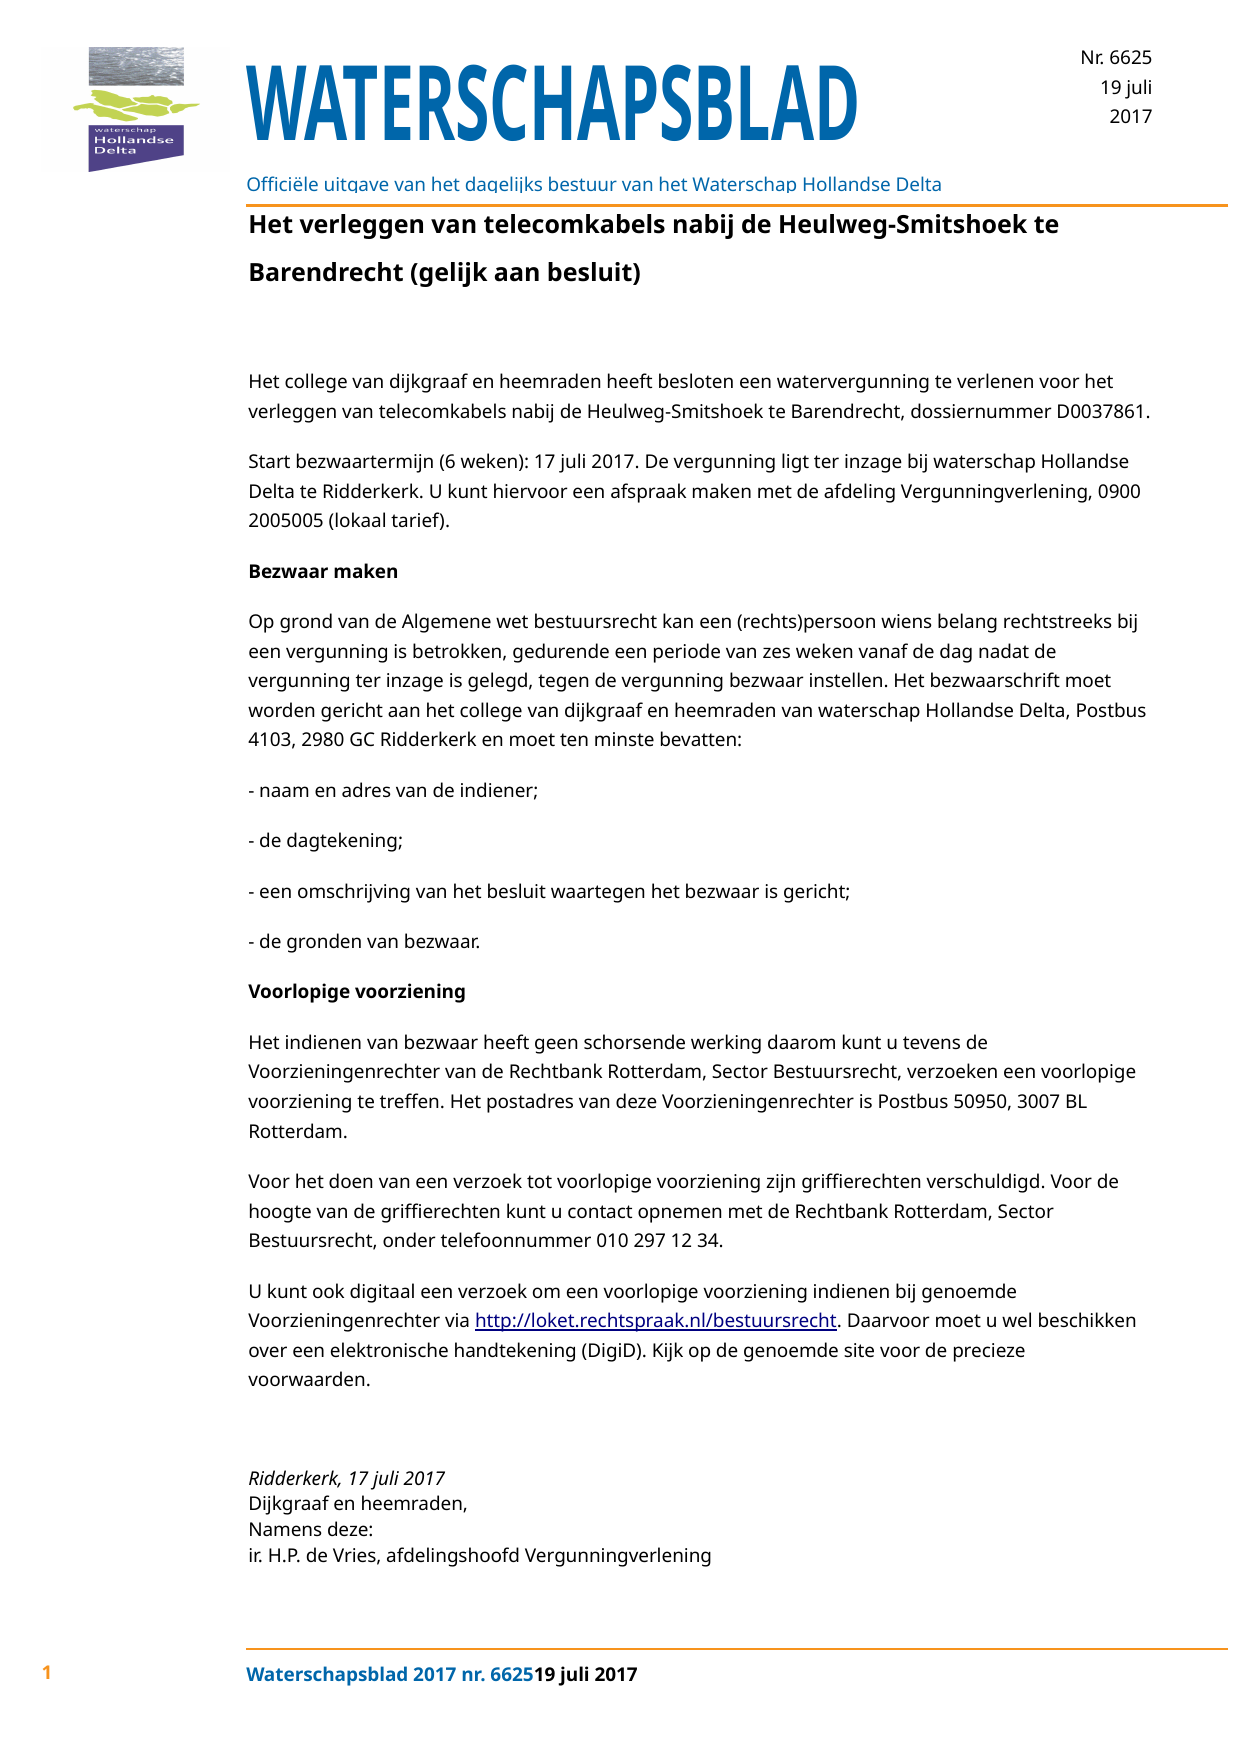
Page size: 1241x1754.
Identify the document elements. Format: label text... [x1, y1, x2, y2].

text - de dagtekening; [248, 827, 1152, 853]
text - naam en adres van de indiener; [248, 777, 1152, 803]
text Start bezwaartermijn (6 weken): 17 juli 2017. De vergunning ligt ter inzage bij waterschap Hollandse Delta te Ridderkerk. U kunt hiervoor een afspraak maken met de afdeling Vergunningverlening, 0900 2005005 (lokaal tarief). [248, 448, 1152, 533]
text Het verleggen van telecomkabels nabij de Heulweg-Smitshoek te Barendrecht (gelijk aan besluit) [248, 207, 1152, 288]
text Voorlopige voorziening [248, 979, 1152, 1004]
text Het college van dijkgraaf en heemraden heeft besloten een watervergunning te verlenen voor het verleggen van telecomkabels nabij de Heulweg-Smitshoek te Barendrecht, dossiernummer D0037861. [248, 368, 1152, 424]
text Bezwaar maken [248, 558, 1152, 584]
text Op grond van de Algemene wet bestuursrecht kan een (rechts)persoon wiens belang rechtstreeks bij een vergunning is betrokken, gedurende een periode van zes weken vanaf de dag nadat de vergunning ter inzage is gelegd, tegen de vergunning bezwaar instellen. Het bezwaarschrift moet worden gericht aan het college van dijkgraaf en heemraden van waterschap Hollandse Delta, Postbus 4103, 2980 GC Ridderkerk en moet ten minste bevatten: [248, 608, 1152, 752]
text - een omschrijving van het besluit waartegen het bezwaar is gericht; [248, 878, 1152, 904]
text U kunt ook digitaal een verzoek om een voorlopige voorziening indienen bij genoemde Voorzieningenrechter via http://loket.rechtspraak.nl/bestuursrecht. Daarvoor moet u wel beschikken over een elektronische handtekening (DigiD). Kijk op de genoemde site voor de precieze voorwaarden. [248, 1278, 1152, 1392]
text - de gronden van bezwaar. [248, 928, 1152, 954]
text ir. H.P. de Vries, afdelingshoofd Vergunningverlening [248, 1542, 1152, 1568]
text Voor het doen van een verzoek tot voorlopige voorziening zijn griffierechten verschuldigd. Voor de hoogte van de griffierechten kunt u contact opnemen met de Rechtbank Rotterdam, Sector Bestuursrecht, onder telefoonnummer 010 297 12 34. [248, 1168, 1152, 1253]
text Dijkgraaf en heemraden, [248, 1491, 1152, 1516]
text Het indienen van bezwaar heeft geen schorsende werking daarom kunt u tevens de Voorzieningenrechter van de Rechtbank Rotterdam, Sector Bestuursrecht, verzoeken een voorlopige voorziening te treffen. Het postadres van deze Voorzieningenrechter is Postbus 50950, 3007 BL Rotterdam. [248, 1029, 1152, 1144]
text Namens deze: [248, 1516, 1152, 1542]
picture [41, 47, 231, 172]
text Ridderkerk, 17 juli 2017 [248, 1465, 1152, 1491]
